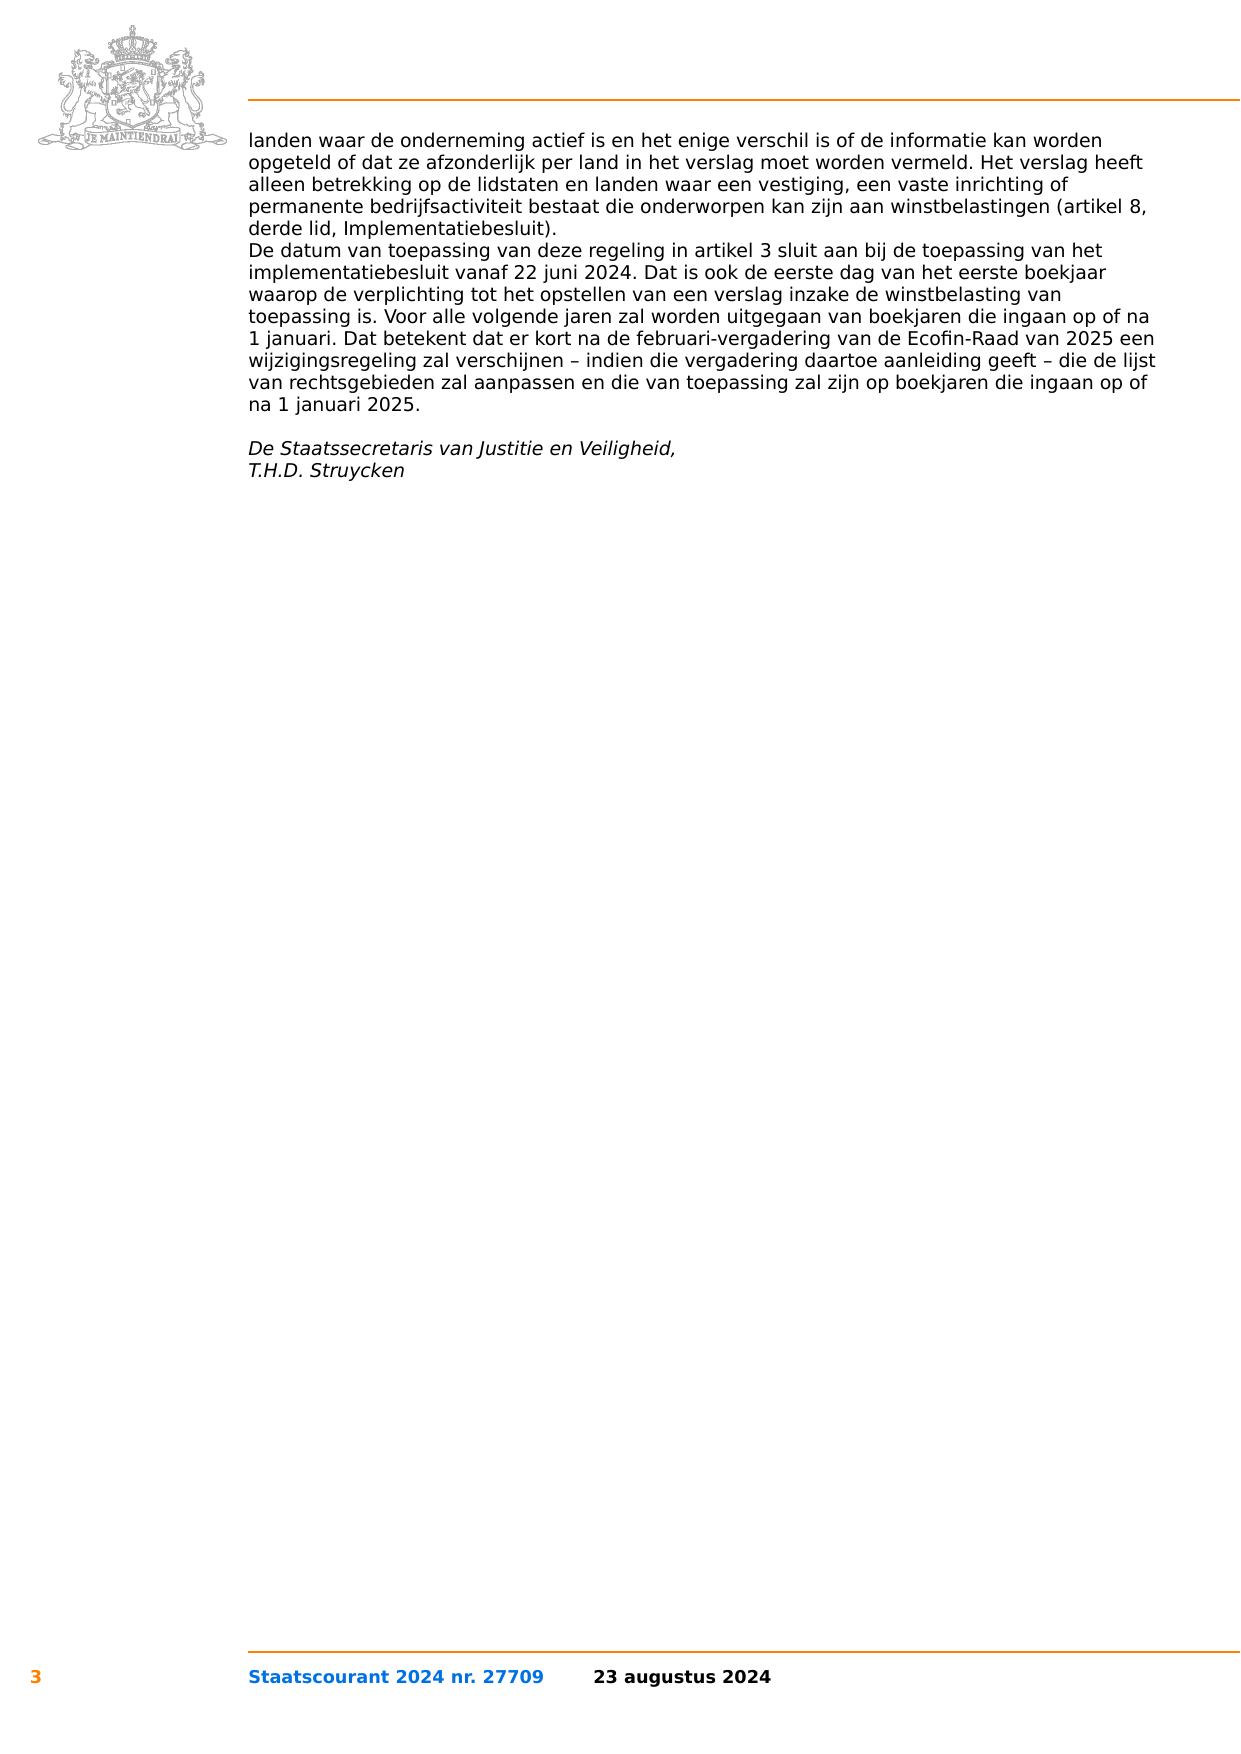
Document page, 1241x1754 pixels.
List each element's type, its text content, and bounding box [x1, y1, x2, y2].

picture [38, 25, 227, 150]
text landen waar de onderneming actief is en het enige verschil is of de informatie kan worden opgeteld of dat ze afzonderlijk per land in het verslag moet worden vermeld. Het verslag heeft alleen betrekking op de lidstaten en landen waar een vestiging, een vaste inrichting of permanente bedrijfsactiviteit bestaat die onderworpen kan zijn aan winstbelastingen (artikel 8, derde lid, Implementatiebesluit). [248, 130, 1163, 240]
text De Staatssecretaris van Justitie en Veiligheid, T.H.D. Struycken [248, 437, 1163, 481]
text De datum van toepassing van deze regeling in artikel 3 sluit aan bij de toepassing van het implementatiebesluit vanaf 22 juni 2024. Dat is ook de eerste dag van het eerste boekjaar waarop de verplichting tot het opstellen van een verslag inzake de winstbelasting van toepassing is. Voor alle volgende jaren zal worden uitgegaan van boekjaren die ingaan op of na 1 januari. Dat betekent dat er kort na de februari-vergadering van de Ecofin-Raad van 2025 een wijzigingsregeling zal verschijnen – indien die vergadering daartoe aanleiding geeft – die de lijst van rechtsgebieden zal aanpassen en die van toepassing zal zijn op boekjaren die ingaan op of na 1 januari 2025. [248, 240, 1163, 416]
